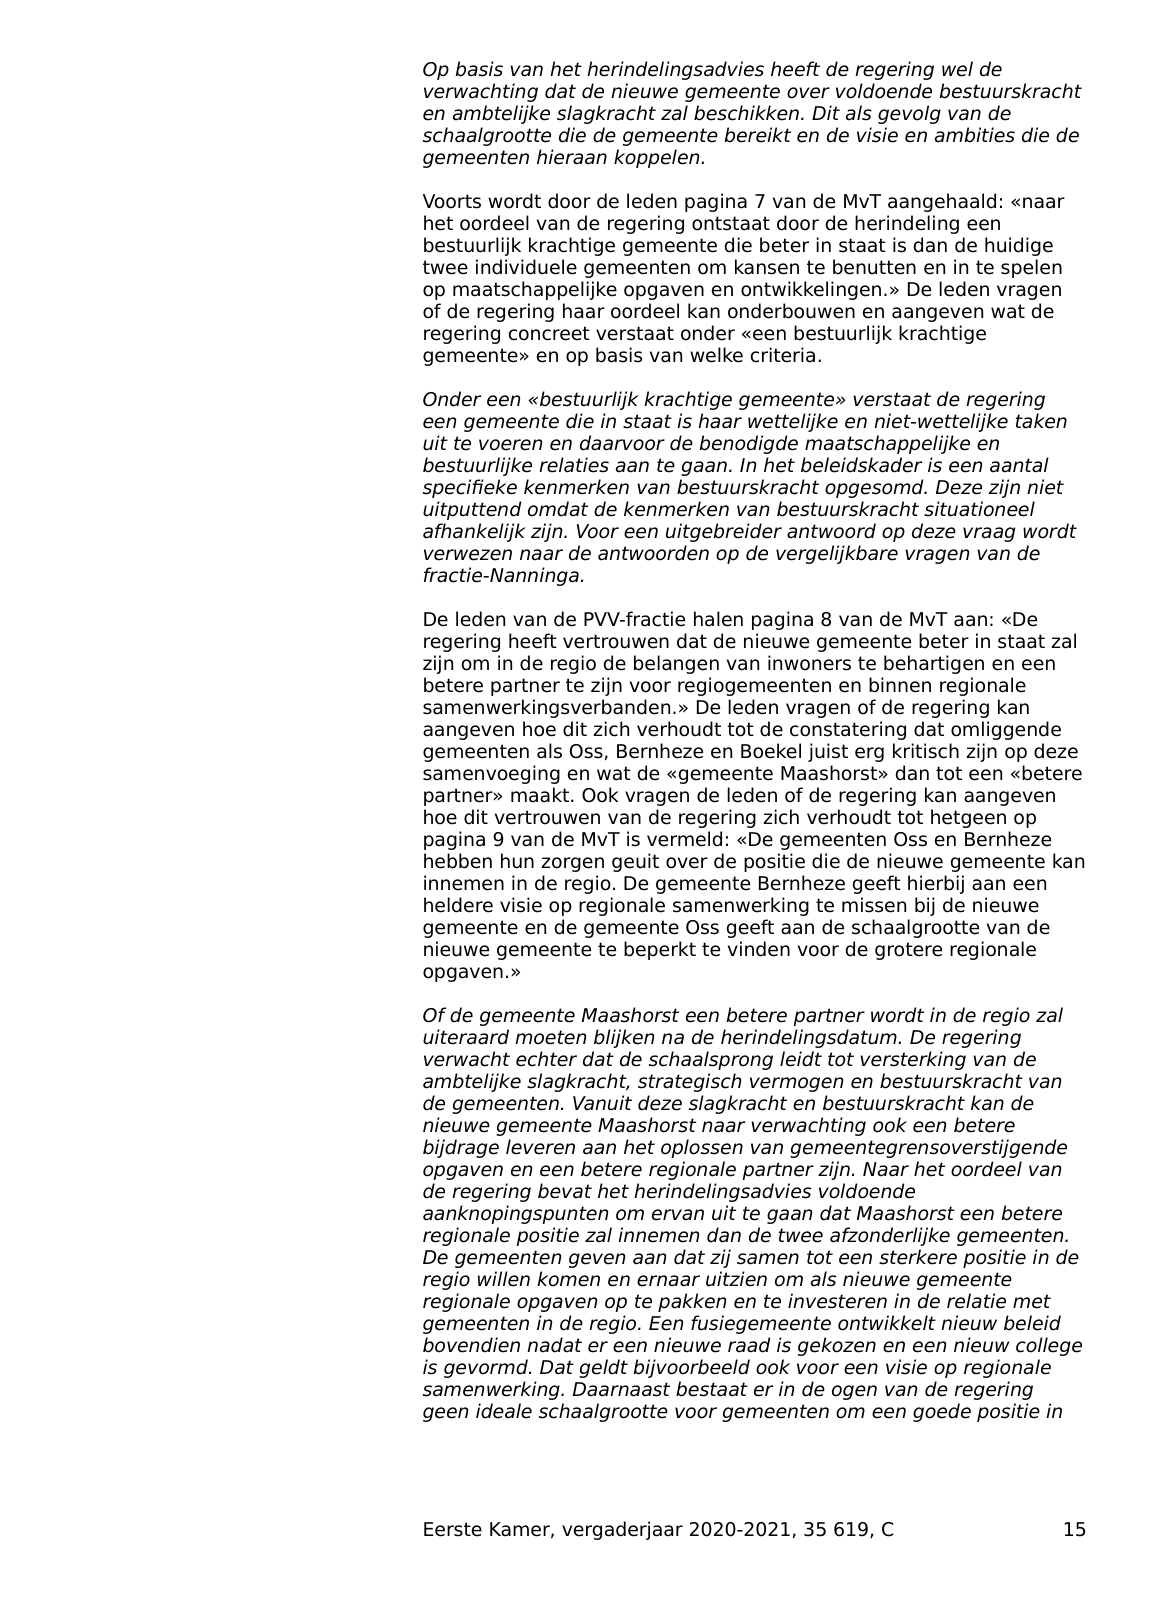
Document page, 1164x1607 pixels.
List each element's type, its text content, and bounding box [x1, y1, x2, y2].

text Op basis van het herindelingsadvies heeft de regering wel de verwachting dat de nieuwe gemeente over voldoende bestuurskracht en ambtelijke slagkracht zal beschikken. Dit als gevolg van de schaalgrootte die de gemeente bereikt en de visie en ambities die de gemeenten hieraan koppelen. [422, 59, 1087, 169]
text De leden van de PVV-fractie halen pagina 8 van de MvT aan: «De regering heeft vertrouwen dat de nieuwe gemeente beter in staat zal zijn om in de regio de belangen van inwoners te behartigen en een betere partner te zijn voor regiogemeenten en binnen regionale samenwerkingsverbanden.» De leden vragen of de regering kan aangeven hoe dit zich verhoudt tot de constatering dat omliggende gemeenten als Oss, Bernheze en Boekel juist erg kritisch zijn op deze samenvoeging en wat de «gemeente Maashorst» dan tot een «betere partner» maakt. Ook vragen de leden of de regering kan aangeven hoe dit vertrouwen van de regering zich verhoudt tot hetgeen op pagina 9 van de MvT is vermeld: «De gemeenten Oss en Bernheze hebben hun zorgen geuit over de positie die de nieuwe gemeente kan innemen in de regio. De gemeente Bernheze geeft hierbij aan een heldere visie op regionale samenwerking te missen bij de nieuwe gemeente en de gemeente Oss geeft aan de schaalgrootte van de nieuwe gemeente te beperkt te vinden voor de grotere regionale opgaven.» [422, 609, 1087, 983]
text Of de gemeente Maashorst een betere partner wordt in de regio zal uiteraard moeten blijken na de herindelingsdatum. De regering verwacht echter dat de schaalsprong leidt tot versterking van de ambtelijke slagkracht, strategisch vermogen en bestuurskracht van de gemeenten. Vanuit deze slagkracht en bestuurskracht kan de nieuwe gemeente Maashorst naar verwachting ook een betere bijdrage leveren aan het oplossen van gemeentegrensoverstijgende opgaven en een betere regionale partner zijn. Naar het oordeel van de regering bevat het herindelingsadvies voldoende aanknopingspunten om ervan uit te gaan dat Maashorst een betere regionale positie zal innemen dan de twee afzonderlijke gemeenten. De gemeenten geven aan dat zij samen tot een sterkere positie in de regio willen komen en ernaar uitzien om als nieuwe gemeente regionale opgaven op te pakken en te investeren in de relatie met gemeenten in de regio. Een fusiegemeente ontwikkelt nieuw beleid bovendien nadat er een nieuwe raad is gekozen en een nieuw college is gevormd. Dat geldt bijvoorbeeld ook voor een visie op regionale samenwerking. Daarnaast bestaat er in de ogen van de regering geen ideale schaalgrootte voor gemeenten om een goede positie in [422, 1005, 1087, 1423]
text Voorts wordt door de leden pagina 7 van de MvT aangehaald: «naar het oordeel van de regering ontstaat door de herindeling een bestuurlijk krachtige gemeente die beter in staat is dan de huidige twee individuele gemeenten om kansen te benutten en in te spelen op maatschappelijke opgaven en ontwikkelingen.» De leden vragen of de regering haar oordeel kan onderbouwen en aangeven wat de regering concreet verstaat onder «een bestuurlijk krachtige gemeente» en op basis van welke criteria. [422, 191, 1087, 367]
text Onder een «bestuurlijk krachtige gemeente» verstaat de regering een gemeente die in staat is haar wettelijke en niet-wettelijke taken uit te voeren en daarvoor de benodigde maatschappelijke en bestuurlijke relaties aan te gaan. In het beleidskader is een aantal specifieke kenmerken van bestuurskracht opgesomd. Deze zijn niet uitputtend omdat de kenmerken van bestuurskracht situationeel afhankelijk zijn. Voor een uitgebreider antwoord op deze vraag wordt verwezen naar de antwoorden op de vergelijkbare vragen van de fractie-Nanninga. [422, 389, 1087, 587]
